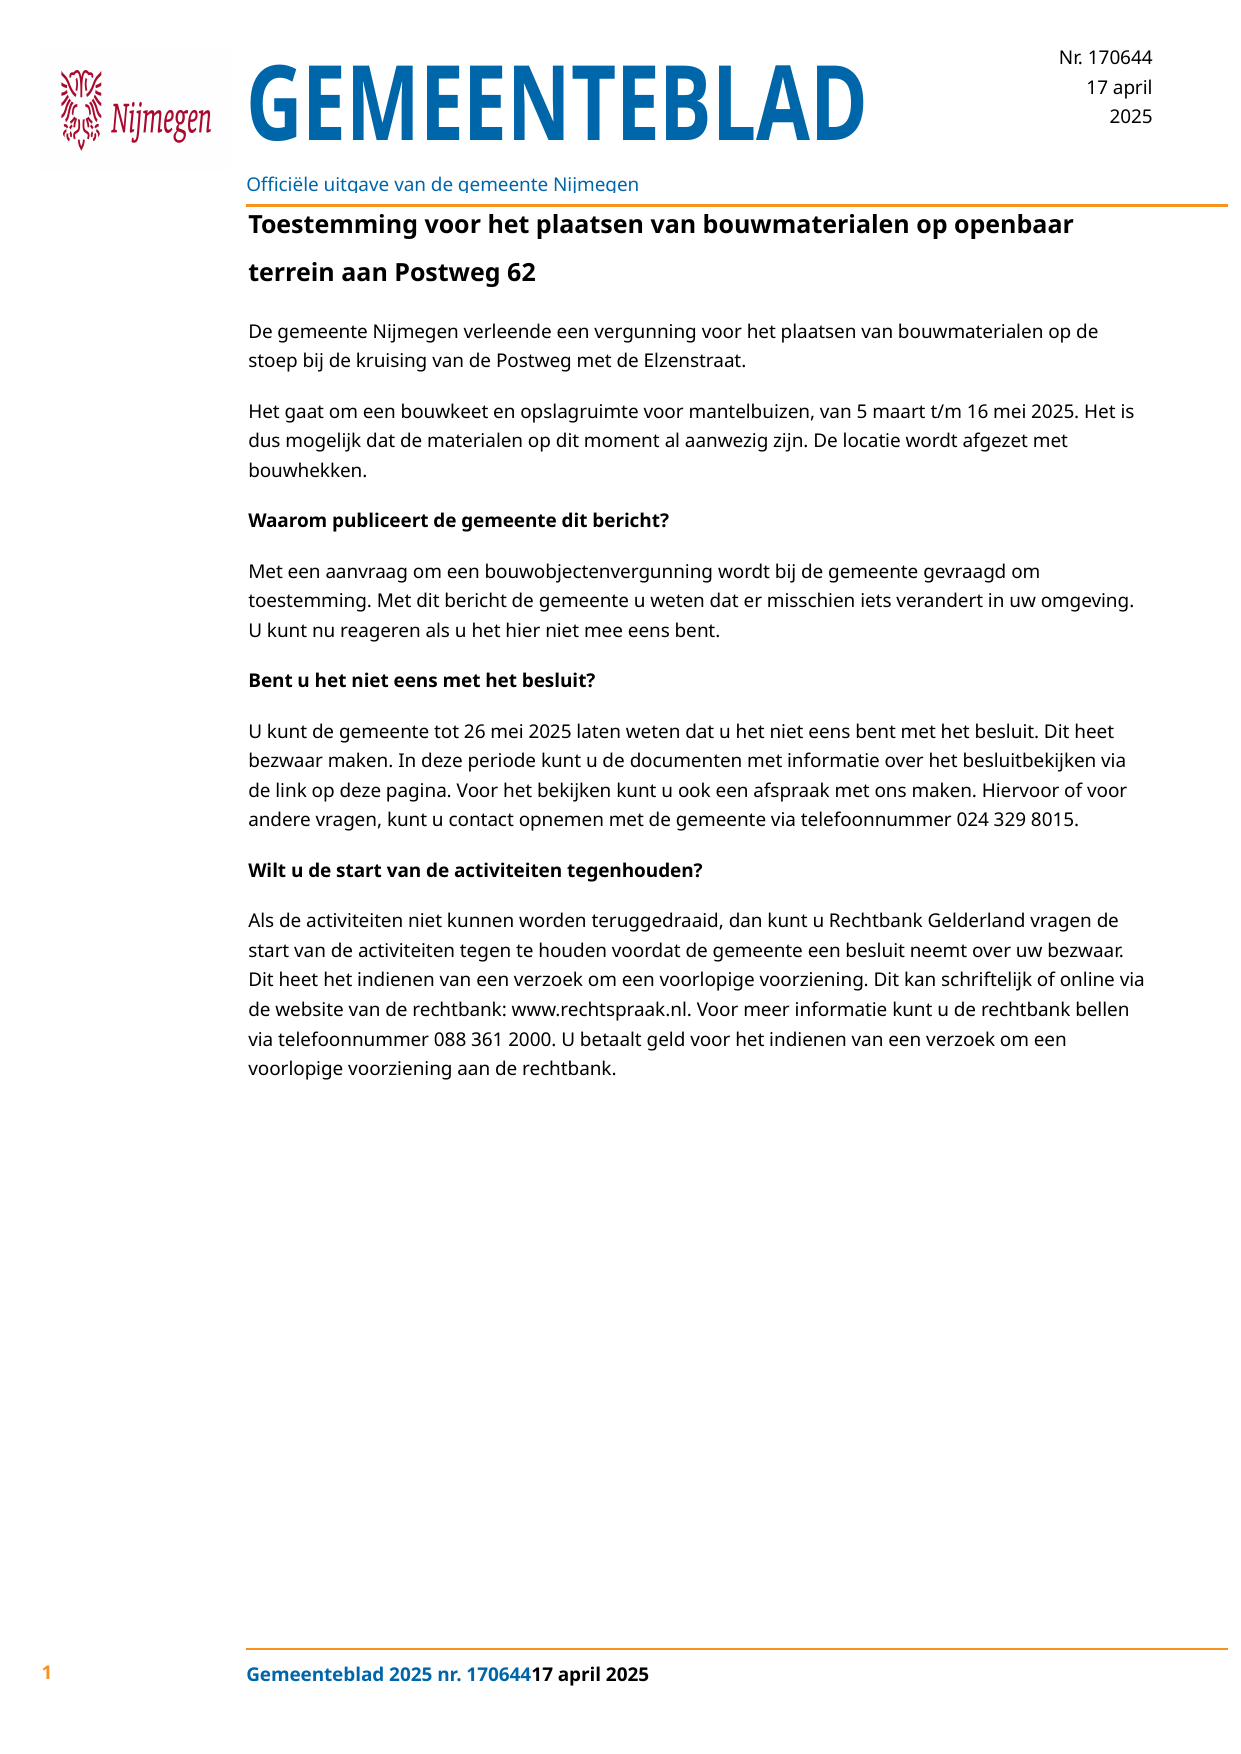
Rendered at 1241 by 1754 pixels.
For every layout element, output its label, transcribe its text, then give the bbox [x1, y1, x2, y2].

text Het gaat om een bouwkeet en opslagruimte voor mantelbuizen, van 5 maart t/m 16 mei 2025. Het is dus mogelijk dat de materialen op dit moment al aanwezig zijn. De locatie wordt afgezet met bouwhekken. [248, 398, 1152, 483]
text Bent u het niet eens met het besluit? [248, 667, 1152, 693]
text Als de activiteiten niet kunnen worden teruggedraaid, dan kunt u Rechtbank Gelderland vragen de start van de activiteiten tegen te houden voordat de gemeente een besluit neemt over uw bezwaar. Dit heet het indienen van een verzoek om een voorlopige voorziening. Dit kan schriftelijk of online via de website van de rechtbank: www.rechtspraak.nl. Voor meer informatie kunt u de rechtbank bellen via telefoonnummer 088 361 2000. U betaalt geld voor het indienen van een verzoek om een voorlopige voorziening aan de rechtbank. [248, 907, 1152, 1081]
text De gemeente Nijmegen verleende een vergunning voor het plaatsen van bouwmaterialen op de stoep bij de kruising van de Postweg met de Elzenstraat. [248, 318, 1152, 373]
text Toestemming voor het plaatsen van bouwmaterialen op openbaar terrein aan Postweg 62 [248, 207, 1152, 288]
text U kunt de gemeente tot 26 mei 2025 laten weten dat u het niet eens bent met het besluit. Dit heet bezwaar maken. In deze periode kunt u de documenten met informatie over het besluitbekijken via de link op deze pagina. Voor het bekijken kunt u ook een afspraak met ons maken. Hiervoor of voor andere vragen, kunt u contact opnemen met de gemeente via telefoonnummer 024 329 8015. [248, 718, 1152, 832]
text Wilt u de start van de activiteiten tegenhouden? [248, 857, 1152, 883]
text Met een aanvraag om een bouwobjectenvergunning wordt bij de gemeente gevraagd om toestemming. Met dit bericht de gemeente u weten dat er misschien iets verandert in uw omgeving. U kunt nu reageren als u het hier niet mee eens bent. [248, 558, 1152, 643]
text Waarom publiceert de gemeente dit bericht? [248, 507, 1152, 533]
picture [41, 47, 231, 172]
